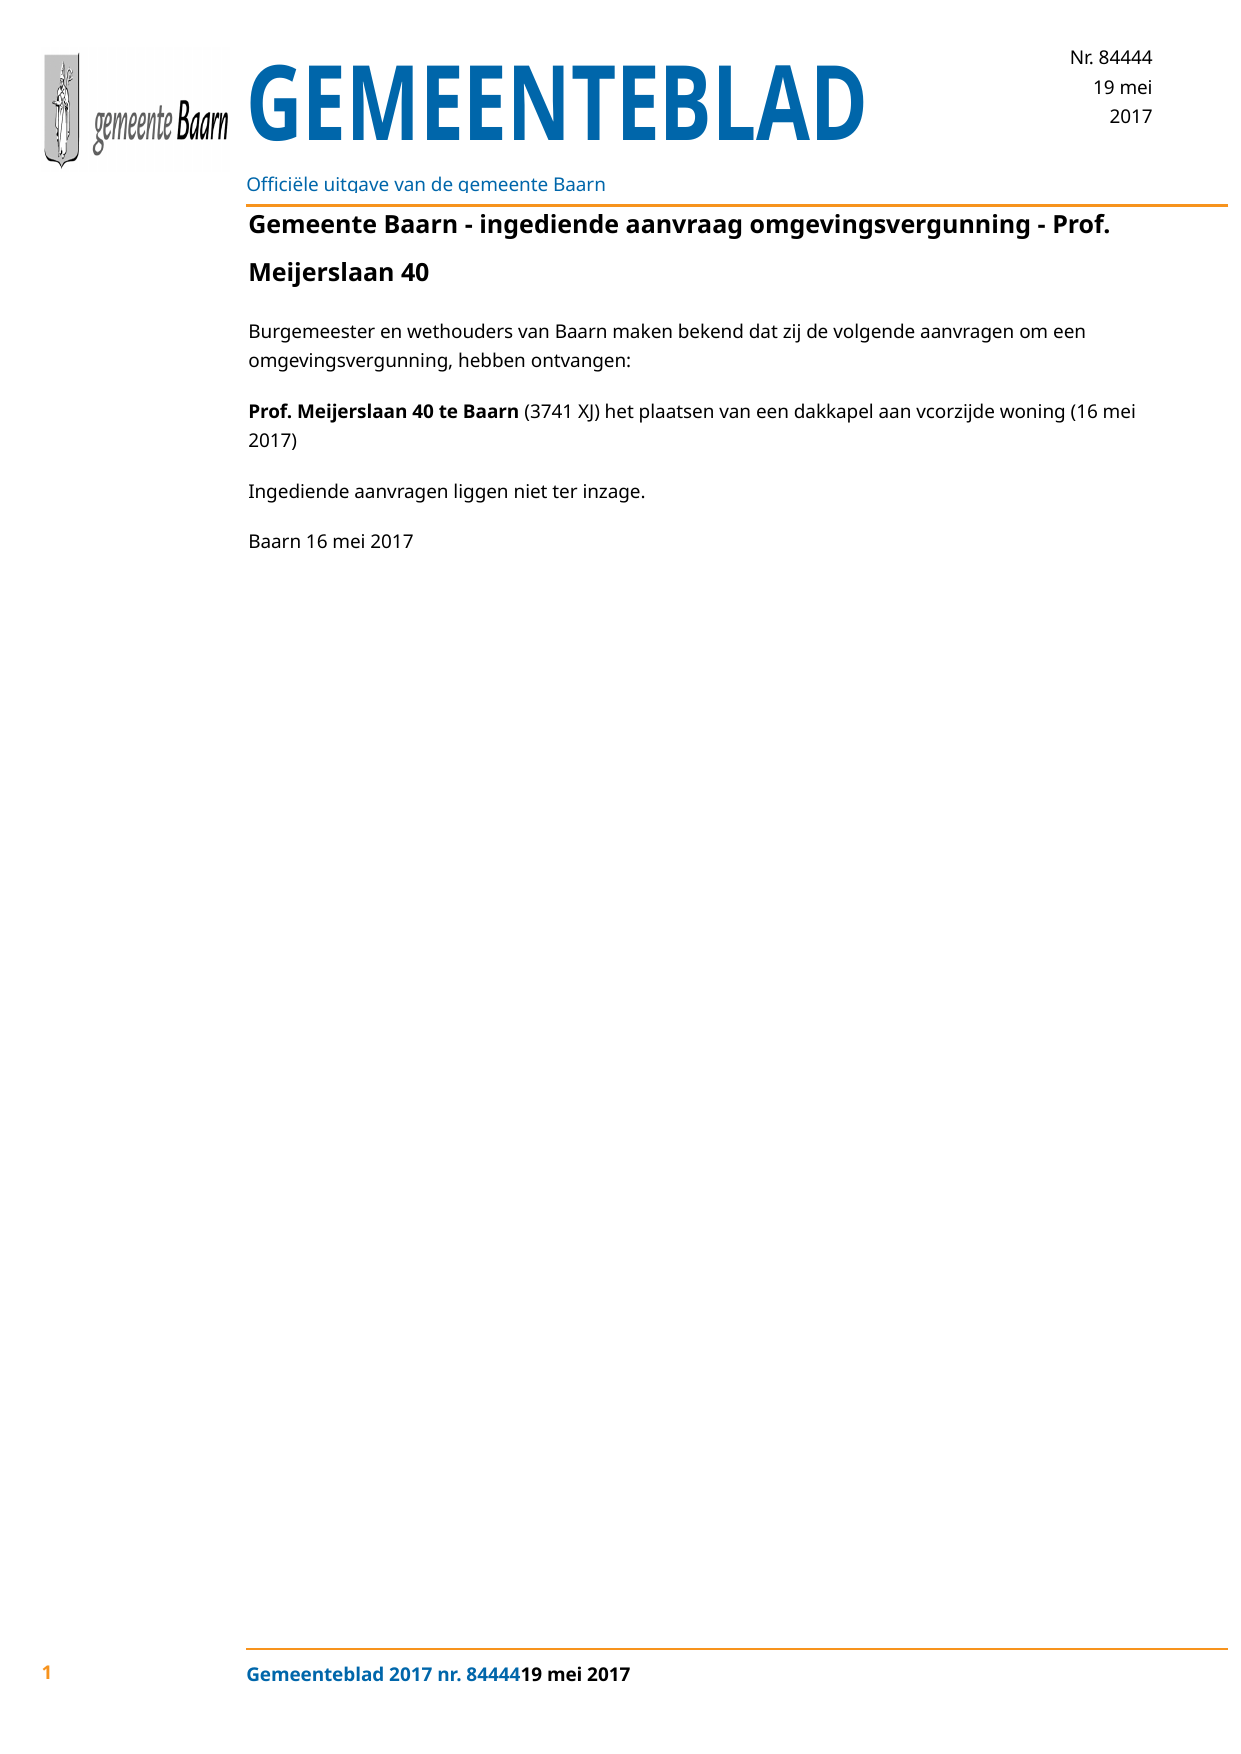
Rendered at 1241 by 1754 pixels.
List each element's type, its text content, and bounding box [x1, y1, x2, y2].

text Prof. Meijerslaan 40 te Baarn (3741 XJ) het plaatsen van een dakkapel aan vcorzijde woning (16 mei 2017) [248, 398, 1152, 453]
text Burgemeester en wethouders van Baarn maken bekend dat zij de volgende aanvragen om een omgevingsvergunning, hebben ontvangen: [248, 318, 1152, 373]
text Ingediende aanvragen liggen niet ter inzage. [248, 478, 1152, 504]
text Gemeente Baarn - ingediende aanvraag omgevingsvergunning - Prof. Meijerslaan 40 [248, 207, 1152, 288]
picture [41, 47, 231, 172]
text Baarn 16 mei 2017 [248, 528, 1152, 554]
